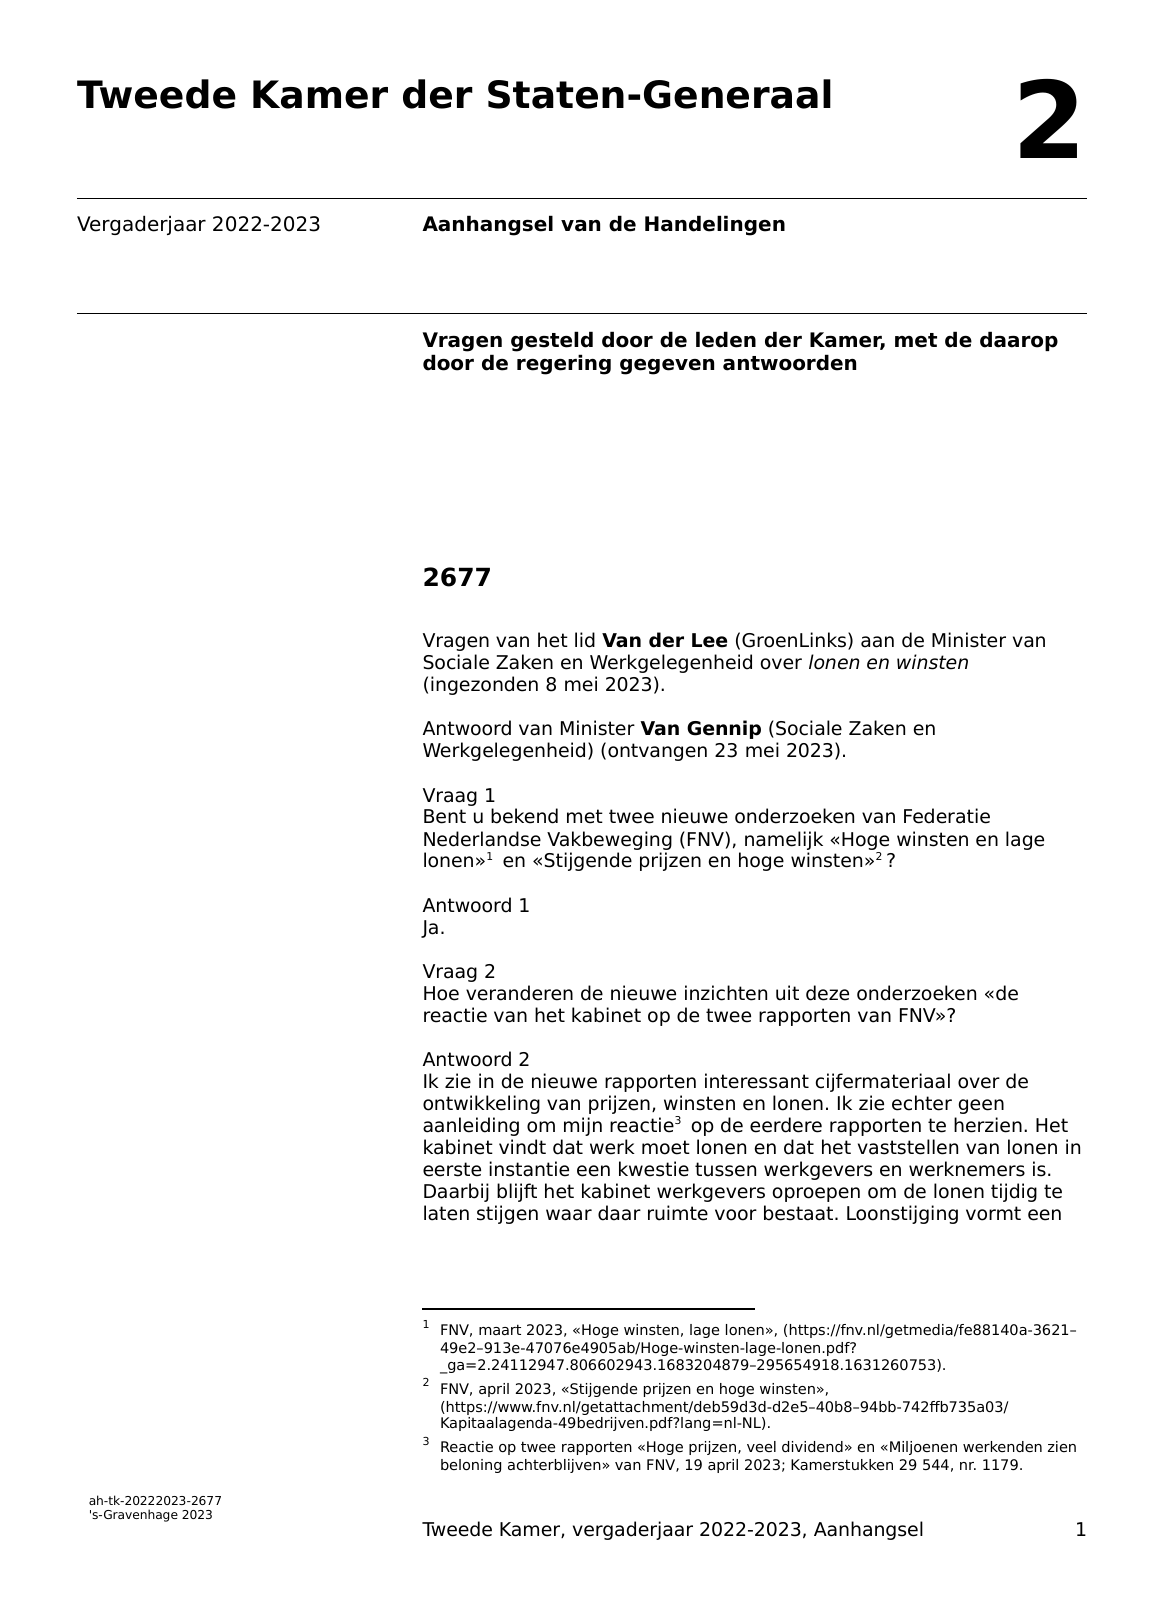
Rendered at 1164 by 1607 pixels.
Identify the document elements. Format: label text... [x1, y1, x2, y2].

text FNV, maart 2023, «Hoge winsten, lage lonen», (https://fnv.nl/getmedia/fe88140a-3621–49e2–913e-47076e4905ab/Hoge-winsten-lage-lonen.pdf?_ga=2.24112947.806602943.1683204879–295654918.1631260753). [422, 1318, 1087, 1374]
text Antwoord 2 [422, 1049, 1087, 1071]
text Ik zie in de nieuwe rapporten interessant cijfermateriaal over de ontwikkeling van prijzen, winsten en lonen. Ik zie echter geen aanleiding om mijn reactie op de eerdere rapporten te herzien. Het kabinet vindt dat werk moet lonen en dat het vaststellen van lonen in eerste instantie een kwestie tussen werkgevers en werknemers is. Daarbij blijft het kabinet werkgevers oproepen om de lonen tijdig te laten stijgen waar daar ruimte voor bestaat. Loonstijging vormt een [422, 1071, 1087, 1225]
text Antwoord 1 [422, 894, 1087, 917]
table_header 2 [886, 59, 1087, 198]
table_header Tweede Kamer der Staten-Generaal [77, 59, 886, 198]
table_cell Vergaderjaar 2022-2023 [77, 199, 422, 313]
text Hoe veranderen de nieuwe inzichten uit deze onderzoeken «de reactie van het kabinet op de twee rapporten van FNV»? [422, 983, 1087, 1027]
text Ja. [422, 917, 1087, 938]
text FNV, april 2023, «Stijgende prijzen en hoge winsten», (https://www.fnv.nl/getattachment/deb59d3d-d2e5–40b8–94bb-742ffb735a03/Kapitaalagenda-49bedrijven.pdf?lang=nl-NL). [422, 1377, 1087, 1432]
table_cell Vragen gesteld door de leden der Kamer, met de daarop door de regering gegeven antwoorden [422, 314, 1087, 375]
text Vraag 2 [422, 961, 1087, 983]
text Reactie op twee rapporten «Hoge prijzen, veel dividend» en «Miljoenen werkenden zien beloning achterblijven» van FNV, 19 april 2023; Kamerstukken 29 544, nr. 1179. [422, 1435, 1087, 1474]
text ah-tk-20222023-2677 [88, 1494, 323, 1508]
text 2677 [422, 563, 1087, 592]
text Vragen van het lid Van der Lee (GroenLinks) aan de Minister van Sociale Zaken en Werkgelegenheid over lonen en winsten (ingezonden 8 mei 2023). [422, 630, 1087, 696]
text Antwoord van Minister Van Gennip (Sociale Zaken en Werkgelegenheid) (ontvangen 23 mei 2023). [422, 718, 1087, 762]
table_cell Aanhangsel van de Handelingen [422, 199, 1087, 313]
text Bent u bekend met twee nieuwe onderzoeken van Federatie Nederlandse Vakbeweging (FNV), namelijk «Hoge winsten en lage lonen» en «Stijgende prijzen en hoge winsten»? [422, 806, 1087, 872]
text 's-Gravenhage 2023 [88, 1508, 323, 1522]
text Vraag 1 [422, 784, 1087, 806]
table_cell [77, 314, 422, 375]
